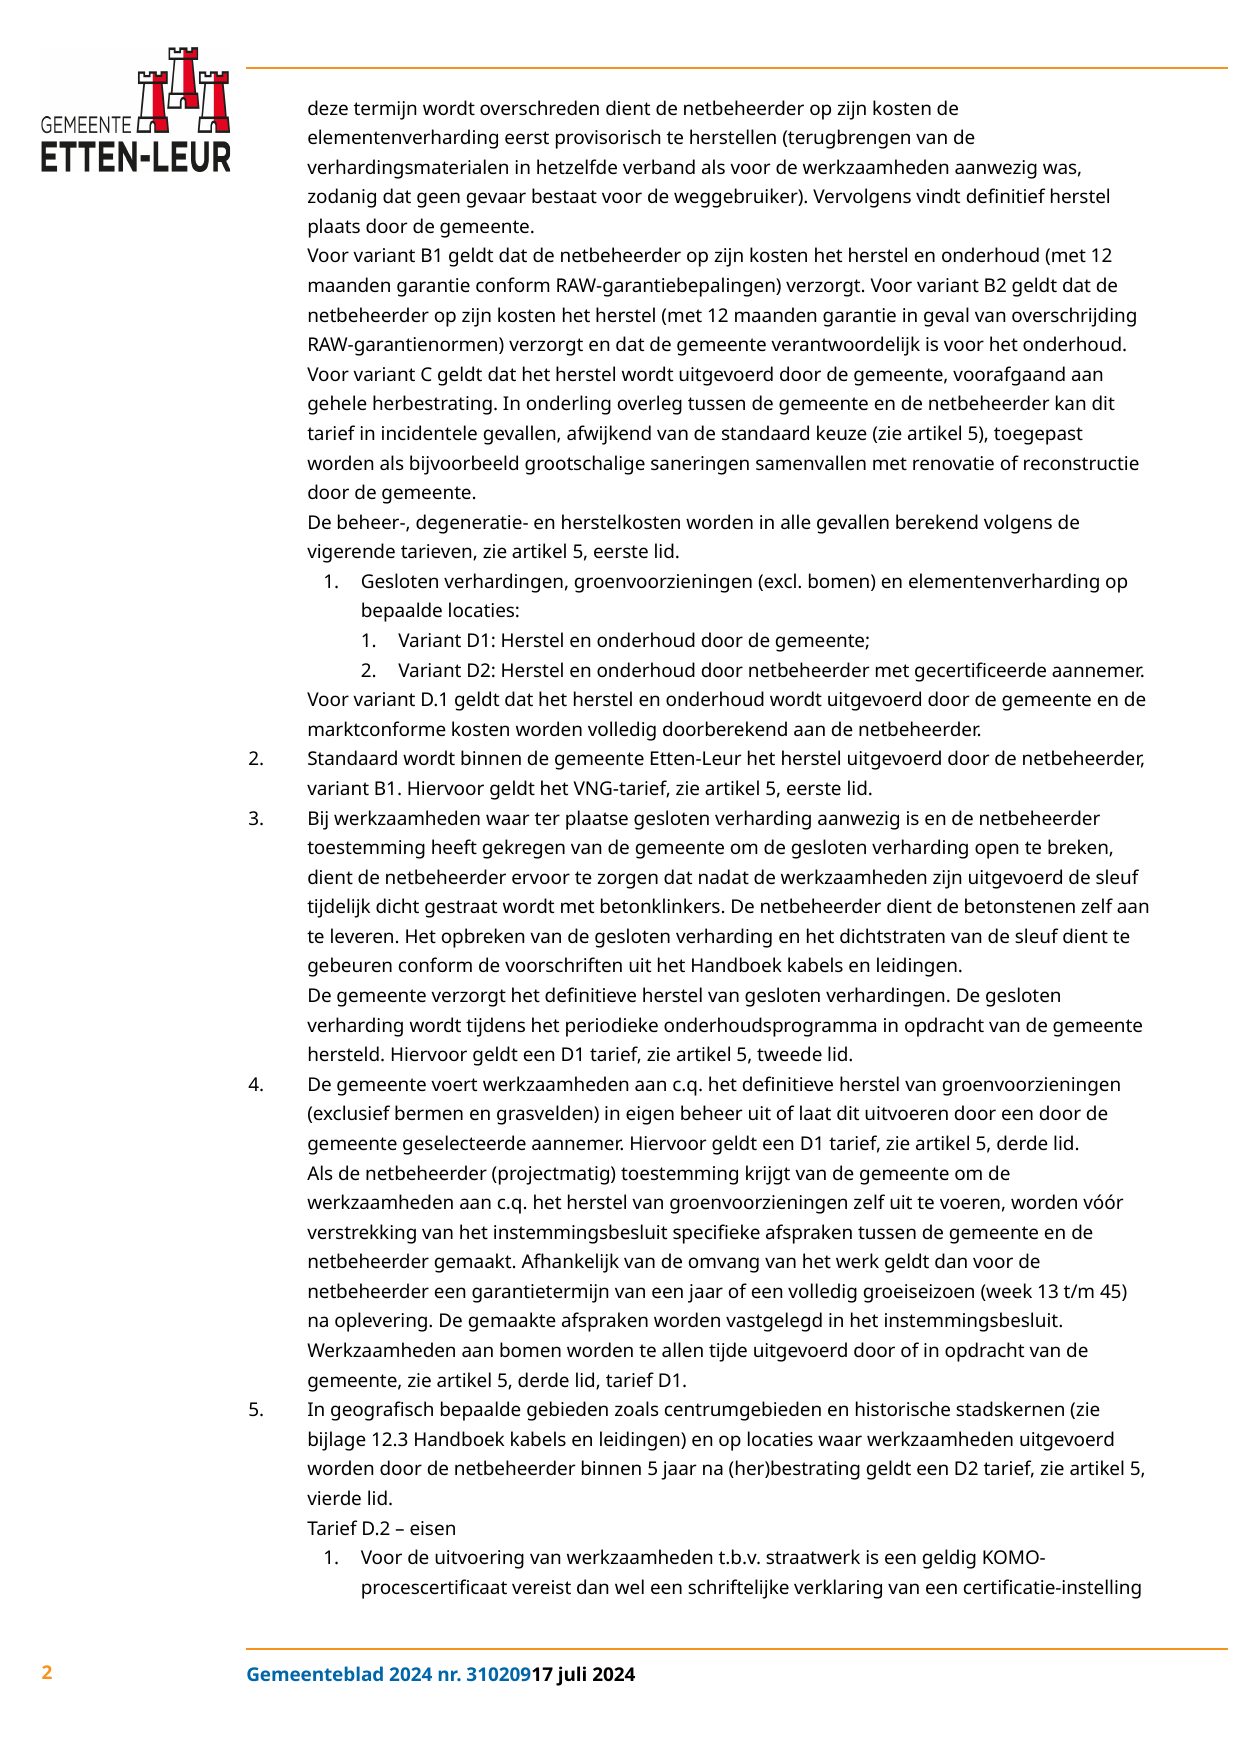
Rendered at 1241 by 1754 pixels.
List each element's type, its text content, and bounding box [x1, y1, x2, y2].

list Voor variant C geldt dat het herstel wordt uitgevoerd door de gemeente, voorafgaand aan gehele herbestrating. In onderling overleg tussen de gemeente en de netbeheerder kan dit tarief in incidentele gevallen, afwijkend van de standaard keuze (zie artikel 5), toegepast worden als bijvoorbeeld grootschalige saneringen samenvallen met renovatie of reconstructie door de gemeente. [248, 361, 1152, 505]
list Tarief D.2 – eisen [248, 1515, 1152, 1541]
list deze termijn wordt overschreden dient de netbeheerder op zijn kosten de elementenverharding eerst provisorisch te herstellen (terugbrengen van de verhardingsmaterialen in hetzelfde verband als voor de werkzaamheden aanwezig was, zodanig dat geen gevaar bestaat voor de weggebruiker). Vervolgens vindt definitief herstel plaats door de gemeente. [248, 95, 1152, 239]
list Variant D1: Herstel en onderhoud door de gemeente; [361, 627, 1152, 653]
list De gemeente verzorgt het definitieve herstel van gesloten verhardingen. De gesloten verharding wordt tijdens het periodieke onderhoudsprogramma in opdracht van de gemeente hersteld. Hiervoor geldt een D1 tarief, zie artikel 5, tweede lid. [248, 982, 1152, 1067]
list In geografisch bepaalde gebieden zoals centrumgebieden en historische stadskernen (zie bijlage 12.3 Handboek kabels en leidingen) en op locaties waar werkzaamheden uitgevoerd worden door de netbeheerder binnen 5 jaar na (her)bestrating geldt een D2 tarief, zie artikel 5, vierde lid. [248, 1396, 1152, 1511]
list Als de netbeheerder (projectmatig) toestemming krijgt van de gemeente om de werkzaamheden aan c.q. het herstel van groenvoorzieningen zelf uit te voeren, worden vóór verstrekking van het instemmingsbesluit specifieke afspraken tussen de gemeente en de netbeheerder gemaakt. Afhankelijk van de omvang van het werk geldt dan voor de netbeheerder een garantietermijn van een jaar of een volledig groeiseizoen (week 13 t/m 45) na oplevering. De gemaakte afspraken worden vastgelegd in het instemmingsbesluit. [248, 1160, 1152, 1333]
list Voor de uitvoering van werkzaamheden t.b.v. straatwerk is een geldig KOMO-procescertificaat vereist dan wel een schriftelijke verklaring van een certificatie-instelling [323, 1544, 1152, 1600]
list Werkzaamheden aan bomen worden te allen tijde uitgevoerd door of in opdracht van de gemeente, zie artikel 5, derde lid, tarief D1. [248, 1337, 1152, 1393]
list Voor variant B1 geldt dat de netbeheerder op zijn kosten het herstel en onderhoud (met 12 maanden garantie conform RAW-garantiebepalingen) verzorgt. Voor variant B2 geldt dat de netbeheerder op zijn kosten het herstel (met 12 maanden garantie in geval van overschrijding RAW-garantienormen) verzorgt en dat de gemeente verantwoordelijk is voor het onderhoud. [248, 243, 1152, 357]
list Standaard wordt binnen de gemeente Etten-Leur het herstel uitgevoerd door de netbeheerder, variant B1. Hiervoor geldt het VNG-tarief, zie artikel 5, eerste lid. [248, 746, 1152, 801]
list De gemeente voert werkzaamheden aan c.q. het definitieve herstel van groenvoorzieningen (exclusief bermen en grasvelden) in eigen beheer uit of laat dit uitvoeren door een door de gemeente geselecteerde aannemer. Hiervoor geldt een D1 tarief, zie artikel 5, derde lid. [248, 1071, 1152, 1156]
list Gesloten verhardingen, groenvoorzieningen (excl. bomen) en elementenverharding op bepaalde locaties: [323, 568, 1152, 623]
list Variant D2: Herstel en onderhoud door netbeheerder met gecertificeerde aannemer. [361, 657, 1152, 683]
list De beheer-, degeneratie- en herstelkosten worden in alle gevallen berekend volgens de vigerende tarieven, zie artikel 5, eerste lid. [248, 509, 1152, 564]
picture [41, 47, 231, 172]
list Bij werkzaamheden waar ter plaatse gesloten verharding aanwezig is en de netbeheerder toestemming heeft gekregen van de gemeente om de gesloten verharding open te breken, dient de netbeheerder ervoor te zorgen dat nadat de werkzaamheden zijn uitgevoerd de sleuf tijdelijk dicht gestraat wordt met betonklinkers. De netbeheerder dient de betonstenen zelf aan te leveren. Het opbreken van de gesloten verharding en het dichtstraten van de sleuf dient te gebeuren conform de voorschriften uit het Handboek kabels en leidingen. [248, 805, 1152, 978]
list Voor variant D.1 geldt dat het herstel en onderhoud wordt uitgevoerd door de gemeente en de marktconforme kosten worden volledig doorberekend aan de netbeheerder. [248, 686, 1152, 742]
